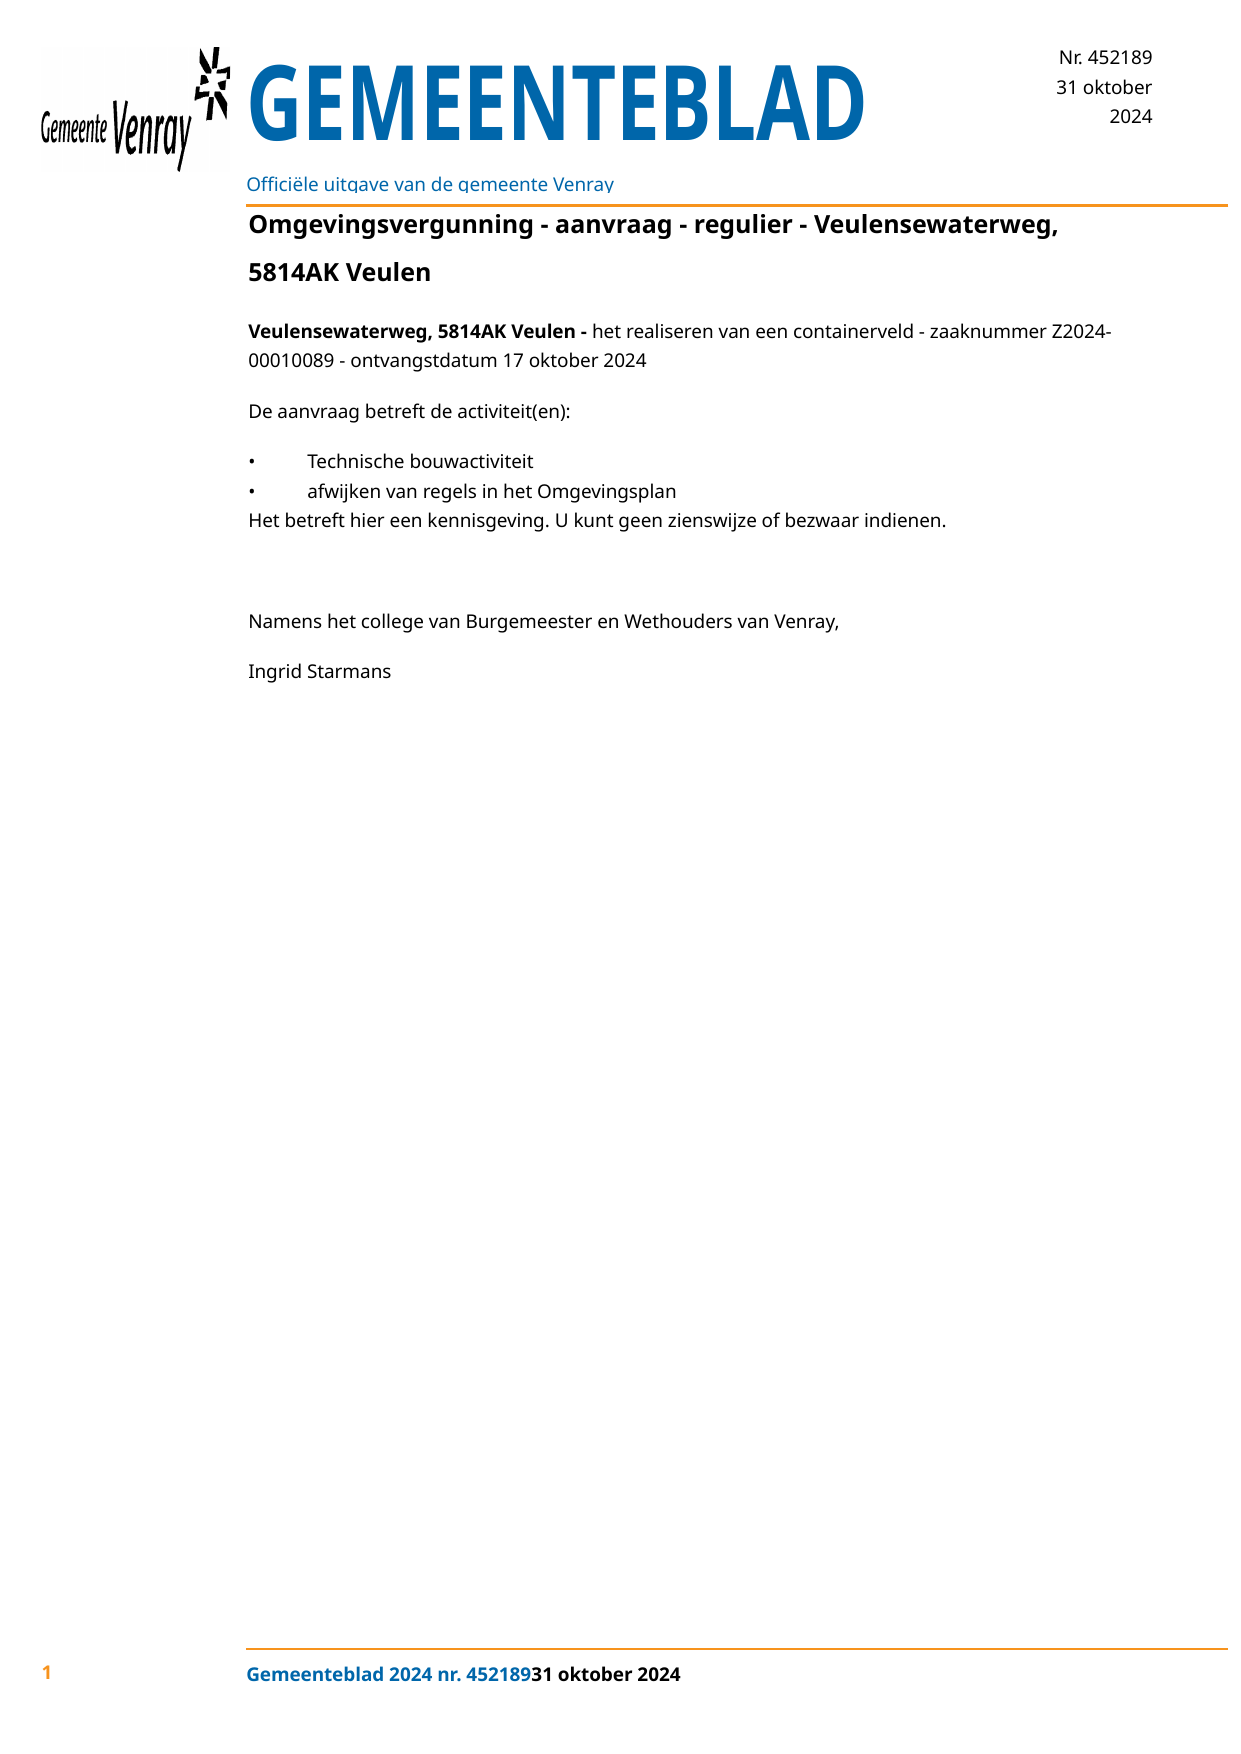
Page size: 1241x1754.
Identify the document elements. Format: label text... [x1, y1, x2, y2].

text Het betreft hier een kennisgeving. U kunt geen zienswijze of bezwaar indienen. [248, 507, 1152, 533]
text Omgevingsvergunning - aanvraag - regulier - Veulensewaterweg, 5814AK Veulen [248, 207, 1152, 288]
text Veulensewaterweg, 5814AK Veulen - het realiseren van een containerveld - zaaknummer Z2024-00010089 - ontvangstdatum 17 oktober 2024 [248, 318, 1152, 373]
list Technische bouwactiviteit [248, 448, 1152, 474]
text Namens het college van Burgemeester en Wethouders van Venray, [248, 608, 1152, 634]
list afwijken van regels in het Omgevingsplan [248, 478, 1152, 504]
text De aanvraag betreft de activiteit(en): [248, 398, 1152, 424]
text Ingrid Starmans [248, 659, 1152, 684]
picture [41, 47, 231, 172]
